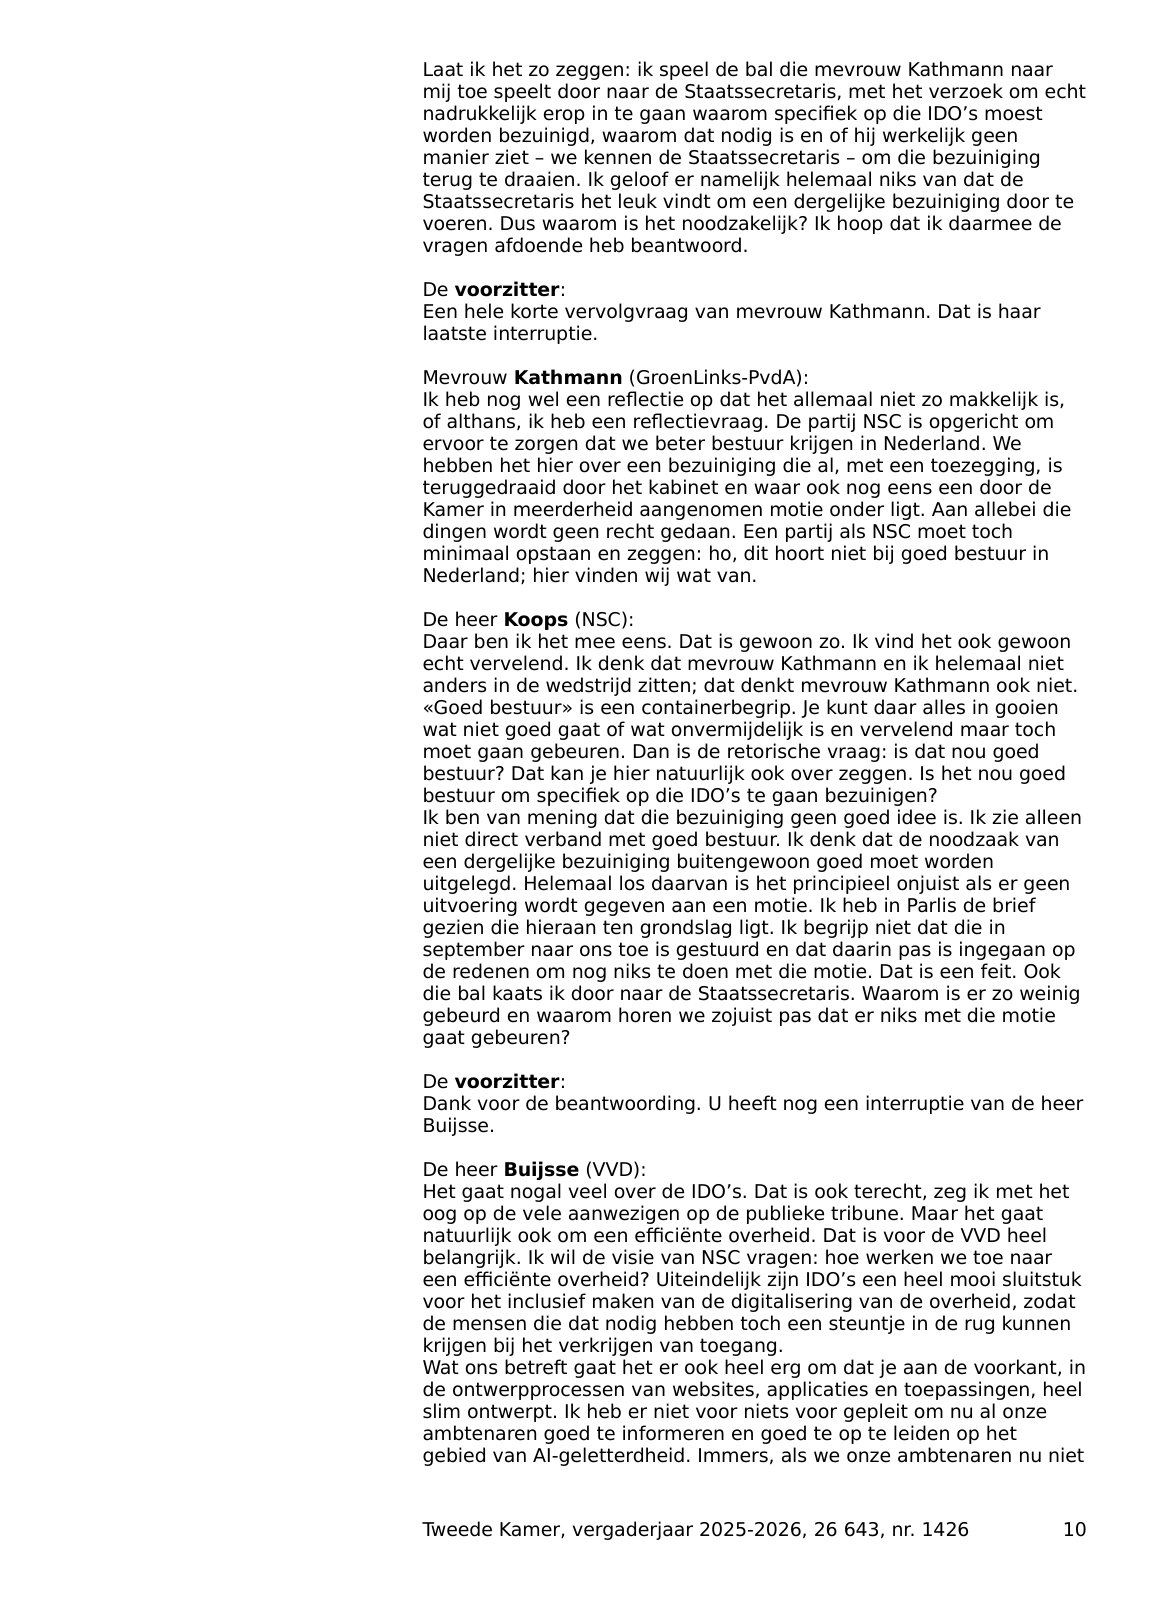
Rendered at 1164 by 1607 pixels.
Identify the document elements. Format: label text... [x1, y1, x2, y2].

text Een hele korte vervolgvraag van mevrouw Kathmann. Dat is haar laatste interruptie. [422, 301, 1087, 345]
text Laat ik het zo zeggen: ik speel de bal die mevrouw Kathmann naar mij toe speelt door naar de Staatssecretaris, met het verzoek om echt nadrukkelijk erop in te gaan waarom specifiek op die IDO’s moest worden bezuinigd, waarom dat nodig is en of hij werkelijk geen manier ziet – we kennen de Staatssecretaris – om die bezuiniging terug te draaien. Ik geloof er namelijk helemaal niks van dat de Staatssecretaris het leuk vindt om een dergelijke bezuiniging door te voeren. Dus waarom is het noodzakelijk? Ik hoop dat ik daarmee de vragen afdoende heb beantwoord. [422, 59, 1087, 257]
text Wat ons betreft gaat het er ook heel erg om dat je aan de voorkant, in de ontwerpprocessen van websites, applicaties en toepassingen, heel slim ontwerpt. Ik heb er niet voor niets voor gepleit om nu al onze ambtenaren goed te informeren en goed te op te leiden op het gebied van AI-geletterdheid. Immers, als we onze ambtenaren nu niet [422, 1357, 1087, 1467]
text Mevrouw Kathmann (GroenLinks-PvdA): [422, 367, 1087, 389]
text Daar ben ik het mee eens. Dat is gewoon zo. Ik vind het ook gewoon echt vervelend. Ik denk dat mevrouw Kathmann en ik helemaal niet anders in de wedstrijd zitten; dat denkt mevrouw Kathmann ook niet. «Goed bestuur» is een containerbegrip. Je kunt daar alles in gooien wat niet goed gaat of wat onvermijdelijk is en vervelend maar toch moet gaan gebeuren. Dan is de retorische vraag: is dat nou goed bestuur? Dat kan je hier natuurlijk ook over zeggen. Is het nou goed bestuur om specifiek op die IDO’s te gaan bezuinigen? [422, 631, 1087, 807]
text De voorzitter: [422, 279, 1087, 301]
text De voorzitter: [422, 1071, 1087, 1093]
text Ik ben van mening dat die bezuiniging geen goed idee is. Ik zie alleen niet direct verband met goed bestuur. Ik denk dat de noodzaak van een dergelijke bezuiniging buitengewoon goed moet worden uitgelegd. Helemaal los daarvan is het principieel onjuist als er geen uitvoering wordt gegeven aan een motie. Ik heb in Parlis de brief gezien die hieraan ten grondslag ligt. Ik begrijp niet dat die in september naar ons toe is gestuurd en dat daarin pas is ingegaan op de redenen om nog niks te doen met die motie. Dat is een feit. Ook die bal kaats ik door naar de Staatssecretaris. Waarom is er zo weinig gebeurd en waarom horen we zojuist pas dat er niks met die motie gaat gebeuren? [422, 807, 1087, 1049]
text Dank voor de beantwoording. U heeft nog een interruptie van de heer Buijsse. [422, 1093, 1087, 1137]
text Het gaat nogal veel over de IDO’s. Dat is ook terecht, zeg ik met het oog op de vele aanwezigen op de publieke tribune. Maar het gaat natuurlijk ook om een efficiënte overheid. Dat is voor de VVD heel belangrijk. Ik wil de visie van NSC vragen: hoe werken we toe naar een efficiënte overheid? Uiteindelijk zijn IDO’s een heel mooi sluitstuk voor het inclusief maken van de digitalisering van de overheid, zodat de mensen die dat nodig hebben toch een steuntje in de rug kunnen krijgen bij het verkrijgen van toegang. [422, 1181, 1087, 1357]
text Ik heb nog wel een reflectie op dat het allemaal niet zo makkelijk is, of althans, ik heb een reflectievraag. De partij NSC is opgericht om ervoor te zorgen dat we beter bestuur krijgen in Nederland. We hebben het hier over een bezuiniging die al, met een toezegging, is teruggedraaid door het kabinet en waar ook nog eens een door de Kamer in meerderheid aangenomen motie onder ligt. Aan allebei die dingen wordt geen recht gedaan. Een partij als NSC moet toch minimaal opstaan en zeggen: ho, dit hoort niet bij goed bestuur in Nederland; hier vinden wij wat van. [422, 389, 1087, 587]
text De heer Buijsse (VVD): [422, 1159, 1087, 1181]
text De heer Koops (NSC): [422, 609, 1087, 631]
